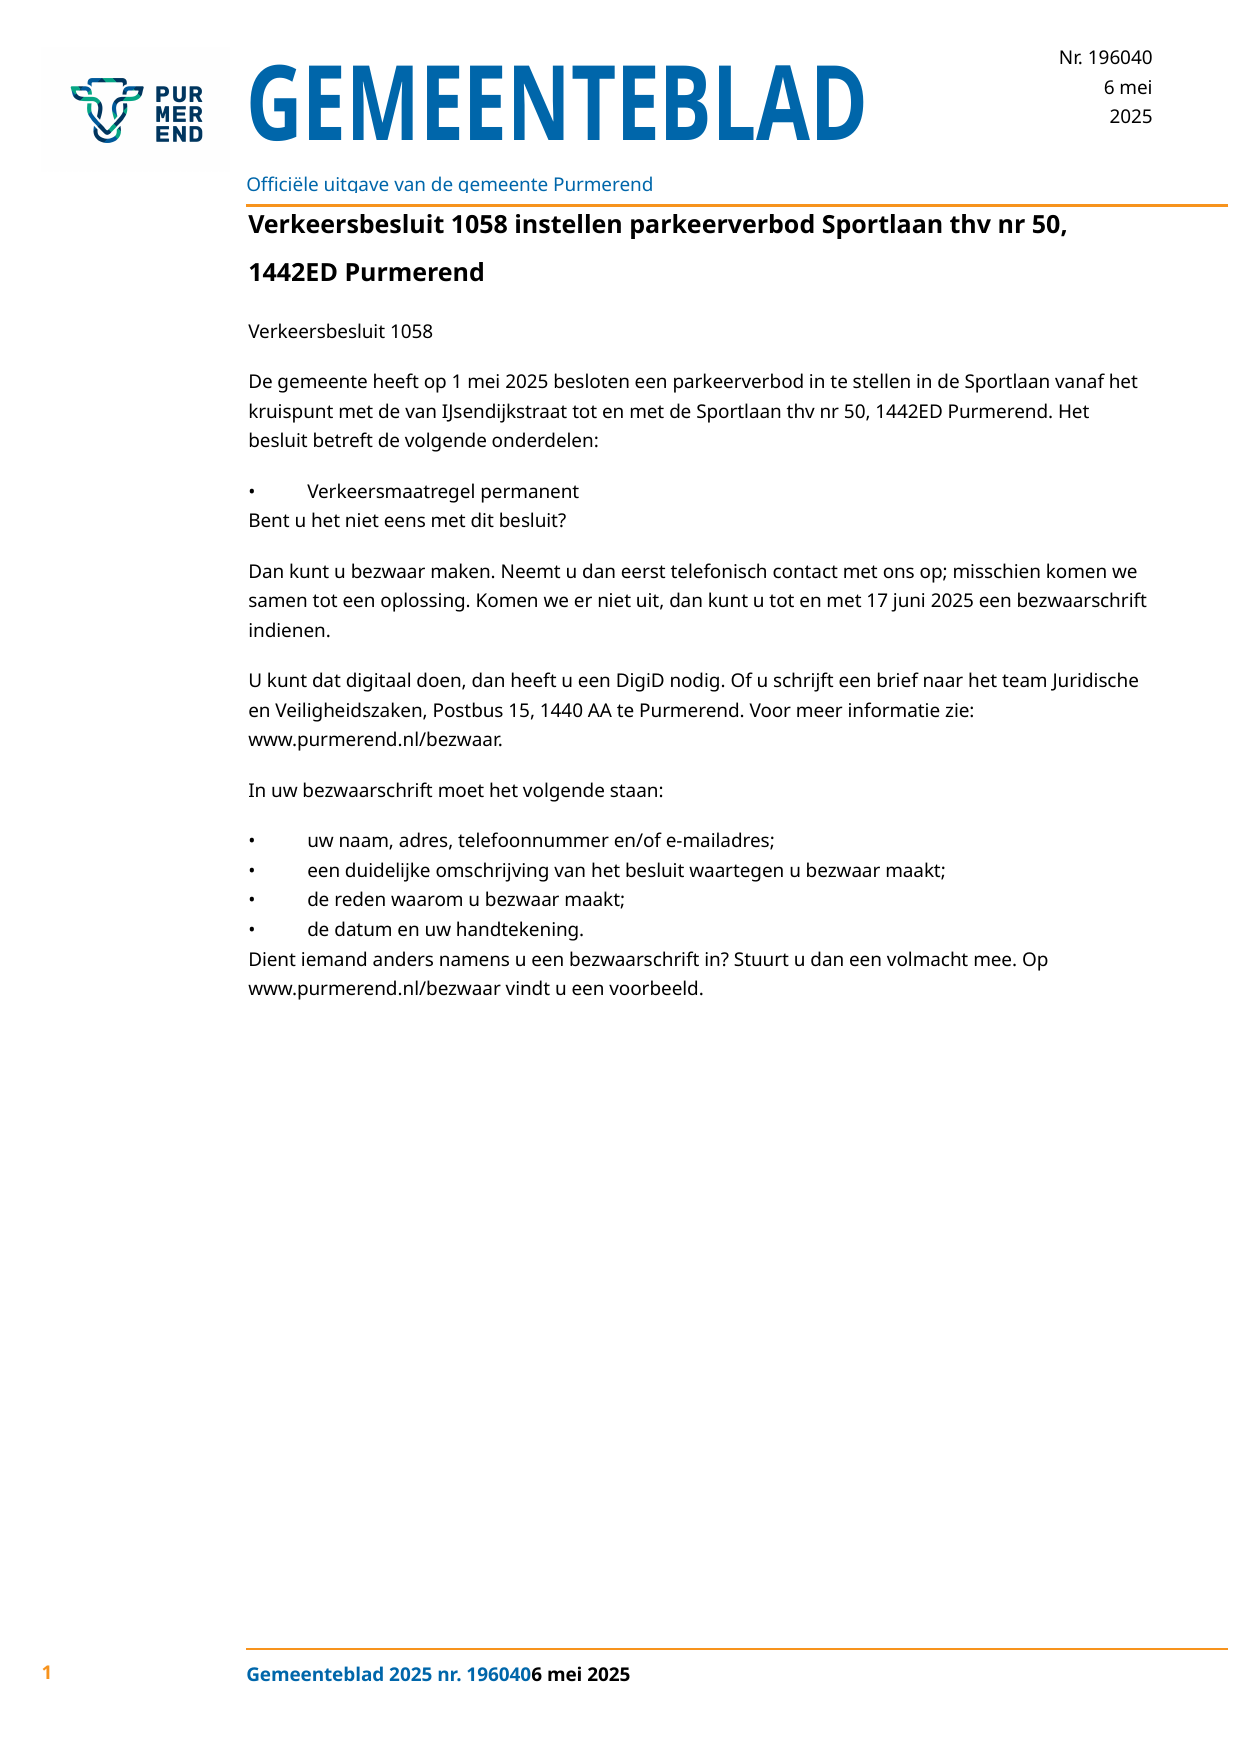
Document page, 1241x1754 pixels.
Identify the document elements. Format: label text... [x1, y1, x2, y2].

text Dan kunt u bezwaar maken. Neemt u dan eerst telefonisch contact met ons op; misschien komen we samen tot een oplossing. Komen we er niet uit, dan kunt u tot en met 17 juni 2025 een bezwaarschrift indienen. [248, 558, 1152, 643]
text Verkeersbesluit 1058 [248, 318, 1152, 344]
text Verkeersbesluit 1058 instellen parkeerverbod Sportlaan thv nr 50, 1442ED Purmerend [248, 207, 1152, 288]
text Dient iemand anders namens u een bezwaarschrift in? Stuurt u dan een volmacht mee. Op www.purmerend.nl/bezwaar vindt u een voorbeeld. [248, 946, 1152, 1001]
text U kunt dat digitaal doen, dan heeft u een DigiD nodig. Of u schrijft een brief naar het team Juridische en Veiligheidszaken, Postbus 15, 1440 AA te Purmerend. Voor meer informatie zie: www.purmerend.nl/bezwaar. [248, 667, 1152, 752]
text Bent u het niet eens met dit besluit? [248, 507, 1152, 533]
text In uw bezwaarschrift moet het volgende staan: [248, 777, 1152, 803]
picture [41, 47, 231, 172]
list Verkeersmaatregel permanent [248, 478, 1152, 504]
list een duidelijke omschrijving van het besluit waartegen u bezwaar maakt; [248, 857, 1152, 883]
list de reden waarom u bezwaar maakt; [248, 887, 1152, 912]
list de datum en uw handtekening. [248, 916, 1152, 942]
text De gemeente heeft op 1 mei 2025 besloten een parkeerverbod in te stellen in de Sportlaan vanaf het kruispunt met de van IJsendijkstraat tot en met de Sportlaan thv nr 50, 1442ED Purmerend. Het besluit betreft de volgende onderdelen: [248, 368, 1152, 453]
list uw naam, adres, telefoonnummer en/of e-mailadres; [248, 827, 1152, 853]
